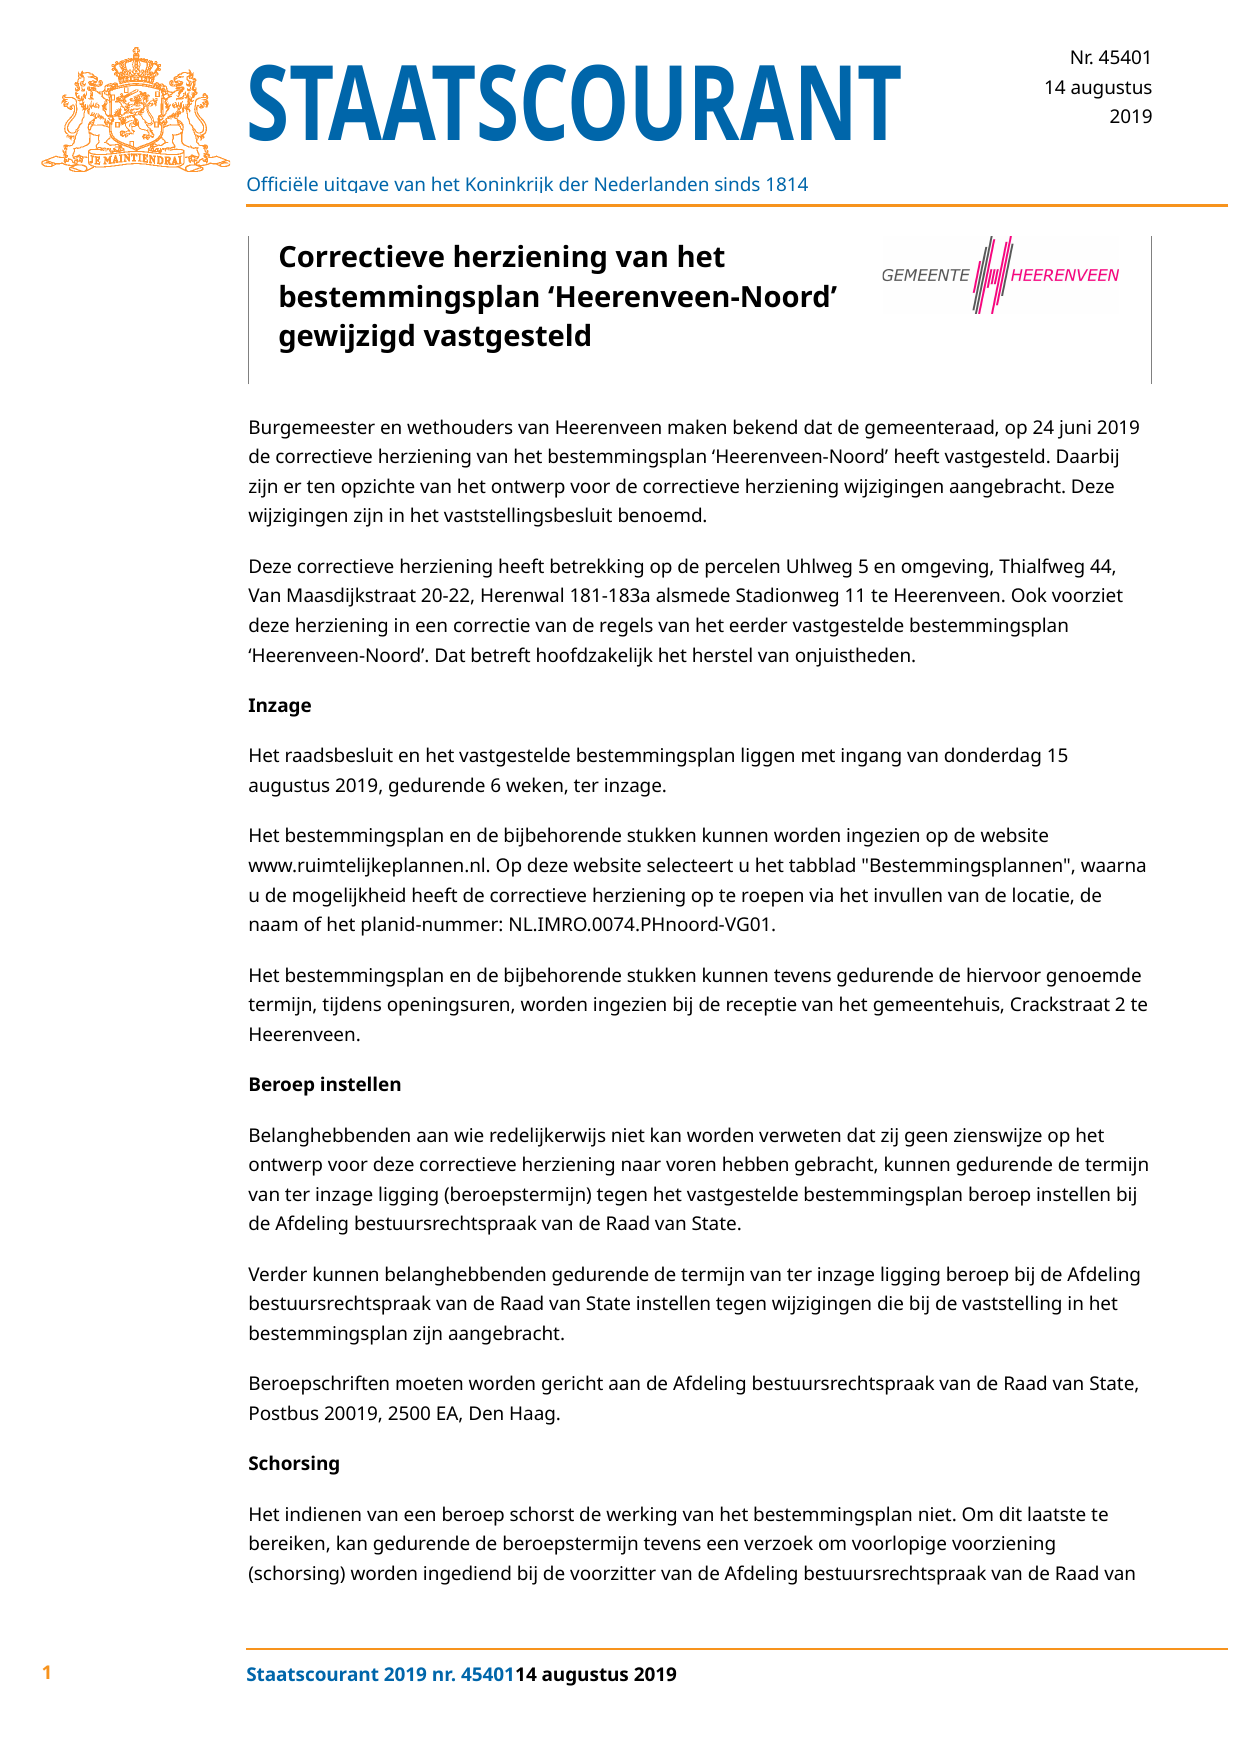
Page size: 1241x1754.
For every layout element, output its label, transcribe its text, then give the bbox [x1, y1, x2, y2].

text Burgemeester en wethouders van Heerenveen maken bekend dat de gemeenteraad, op 24 juni 2019 de correctieve herziening van het bestemmingsplan ‘Heerenveen-Noord’ heeft vastgesteld. Daarbij zijn er ten opzichte van het ontwerp voor de correctieve herziening wijzigingen aangebracht. Deze wijzigingen zijn in het vaststellingsbesluit benoemd. [248, 414, 1152, 528]
text Beroepschriften moeten worden gericht aan de Afdeling bestuursrechtspraak van de Raad van State, Postbus 20019, 2500 EA, Den Haag. [248, 1371, 1152, 1426]
text Het bestemmingsplan en de bijbehorende stukken kunnen tevens gedurende de hiervoor genoemde termijn, tijdens openingsuren, worden ingezien bij de receptie van het gemeentehuis, Crackstraat 2 te Heerenveen. [248, 962, 1152, 1047]
picture [882, 236, 1119, 314]
table_header [850, 236, 1151, 384]
text Het bestemmingsplan en de bijbehorende stukken kunnen worden ingezien op de website www.ruimtelijkeplannen.nl. Op deze website selecteert u het tabblad "Bestemmingsplannen", waarna u de mogelijkheid heeft de correctieve herziening op te roepen via het invullen van de locatie, de naam of het planid-nummer: NL.IMRO.0074.PHnoord-VG01. [248, 823, 1152, 937]
table_header Correctieve herziening van het bestemmingsplan ‘Heerenveen-Noord’ gewijzigd vastgesteld [249, 236, 850, 384]
text Het indienen van een beroep schorst de werking van het bestemmingsplan niet. Om dit laatste te bereiken, kan gedurende de beroepstermijn tevens een verzoek om voorlopige voorziening (schorsing) worden ingediend bij de voorzitter van de Afdeling bestuursrechtspraak van de Raad van [248, 1501, 1152, 1586]
text Belanghebbenden aan wie redelijkerwijs niet kan worden verweten dat zij geen zienswijze op het ontwerp voor deze correctieve herziening naar voren hebben gebracht, kunnen gedurende de termijn van ter inzage ligging (beroepstermijn) tegen het vastgestelde bestemmingsplan beroep instellen bij de Afdeling bestuursrechtspraak van de Raad van State. [248, 1122, 1152, 1236]
text Verder kunnen belanghebbenden gedurende de termijn van ter inzage ligging beroep bij de Afdeling bestuursrechtspraak van de Raad van State instellen tegen wijzigingen die bij de vaststelling in het bestemmingsplan zijn aangebracht. [248, 1261, 1152, 1346]
picture [41, 47, 231, 172]
text Deze correctieve herziening heeft betrekking op de percelen Uhlweg 5 en omgeving, Thialfweg 44, Van Maasdijkstraat 20-22, Herenwal 181-183a alsmede Stadionweg 11 te Heerenveen. Ook voorziet deze herziening in een correctie van de regels van het eerder vastgestelde bestemmingsplan ‘Heerenveen-Noord’. Dat betreft hoofdzakelijk het herstel van onjuistheden. [248, 553, 1152, 668]
text Inzage [248, 692, 1152, 718]
text Het raadsbesluit en het vastgestelde bestemmingsplan liggen met ingang van donderdag 15 augustus 2019, gedurende 6 weken, ter inzage. [248, 743, 1152, 798]
text Schorsing [248, 1451, 1152, 1476]
text Beroep instellen [248, 1071, 1152, 1097]
